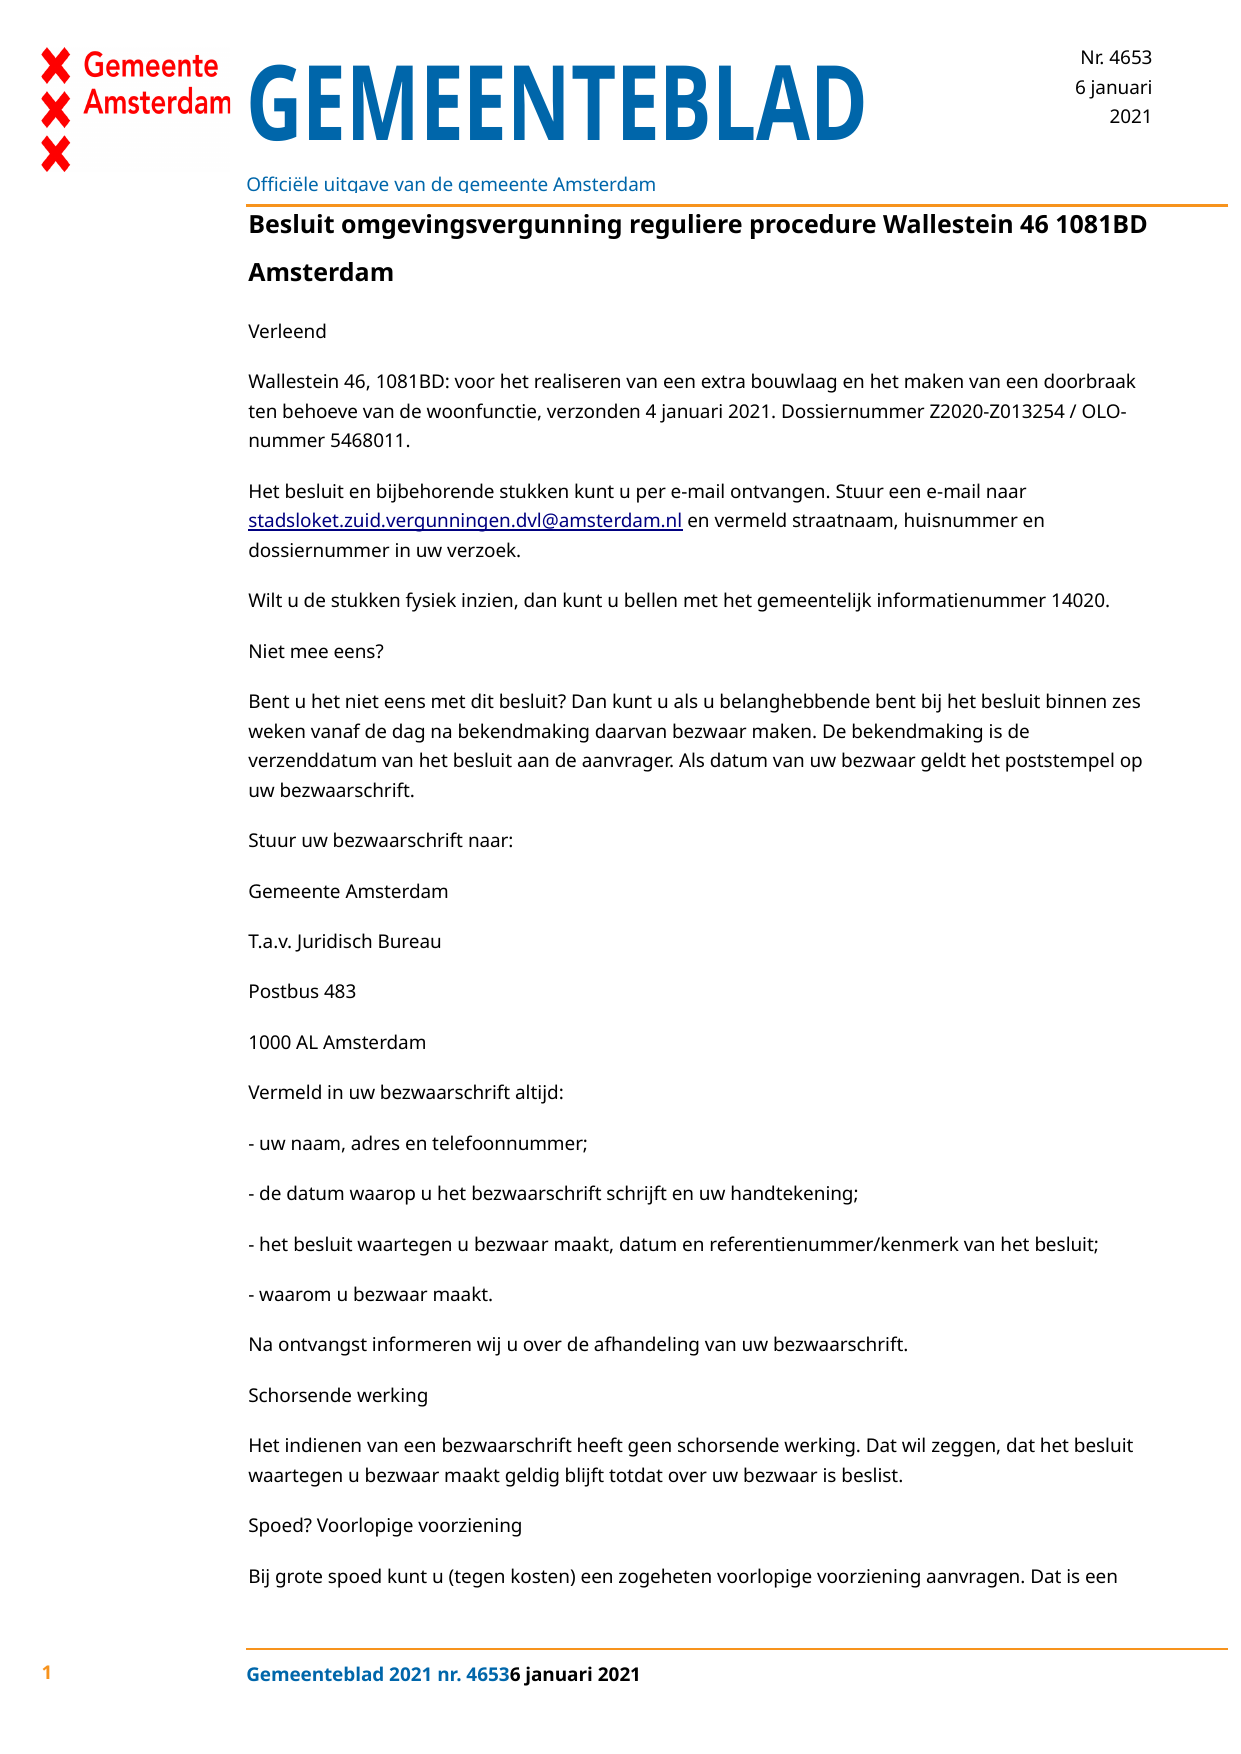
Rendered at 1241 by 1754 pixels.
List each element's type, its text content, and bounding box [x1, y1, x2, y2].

text Wilt u de stukken fysiek inzien, dan kunt u bellen met het gemeentelijk informatienummer 14020. [248, 587, 1152, 613]
text - waarom u bezwaar maakt. [248, 1281, 1152, 1307]
text - het besluit waartegen u bezwaar maakt, datum en referentienummer/kenmerk van het besluit; [248, 1231, 1152, 1257]
text Gemeente Amsterdam [248, 878, 1152, 904]
text Schorsende werking [248, 1382, 1152, 1408]
text Postbus 483 [248, 979, 1152, 1004]
text T.a.v. Juridisch Bureau [248, 928, 1152, 954]
text Stuur uw bezwaarschrift naar: [248, 827, 1152, 853]
text Besluit omgevingsvergunning reguliere procedure Wallestein 46 1081BD Amsterdam [248, 207, 1152, 288]
text Vermeld in uw bezwaarschrift altijd: [248, 1079, 1152, 1105]
text Het besluit en bijbehorende stukken kunt u per e-mail ontvangen. Stuur een e-mail naar stadsloket.zuid.vergunningen.dvl@amsterdam.nl en vermeld straatnaam, huisnummer en dossiernummer in uw verzoek. [248, 478, 1152, 563]
text Bij grote spoed kunt u (tegen kosten) een zogeheten voorlopige voorziening aanvragen. Dat is een [248, 1563, 1152, 1589]
text Spoed? Voorlopige voorziening [248, 1512, 1152, 1538]
text 1000 AL Amsterdam [248, 1029, 1152, 1055]
text Wallestein 46, 1081BD: voor het realiseren van een extra bouwlaag en het maken van een doorbraak ten behoeve van de woonfunctie, verzonden 4 januari 2021. Dossiernummer Z2020-Z013254 / OLO-nummer 5468011. [248, 368, 1152, 453]
text Niet mee eens? [248, 638, 1152, 664]
picture [41, 47, 231, 172]
text Na ontvangst informeren wij u over de afhandeling van uw bezwaarschrift. [248, 1332, 1152, 1357]
text Verleend [248, 318, 1152, 344]
text Het indienen van een bezwaarschrift heeft geen schorsende werking. Dat wil zeggen, dat het besluit waartegen u bezwaar maakt geldig blijft totdat over uw bezwaar is beslist. [248, 1432, 1152, 1488]
text - de datum waarop u het bezwaarschrift schrijft en uw handtekening; [248, 1180, 1152, 1206]
text Bent u het niet eens met dit besluit? Dan kunt u als u belanghebbende bent bij het besluit binnen zes weken vanaf de dag na bekendmaking daarvan bezwaar maken. De bekendmaking is de verzenddatum van het besluit aan de aanvrager. Als datum van uw bezwaar geldt het poststempel op uw bezwaarschrift. [248, 688, 1152, 803]
text - uw naam, adres en telefoonnummer; [248, 1130, 1152, 1156]
